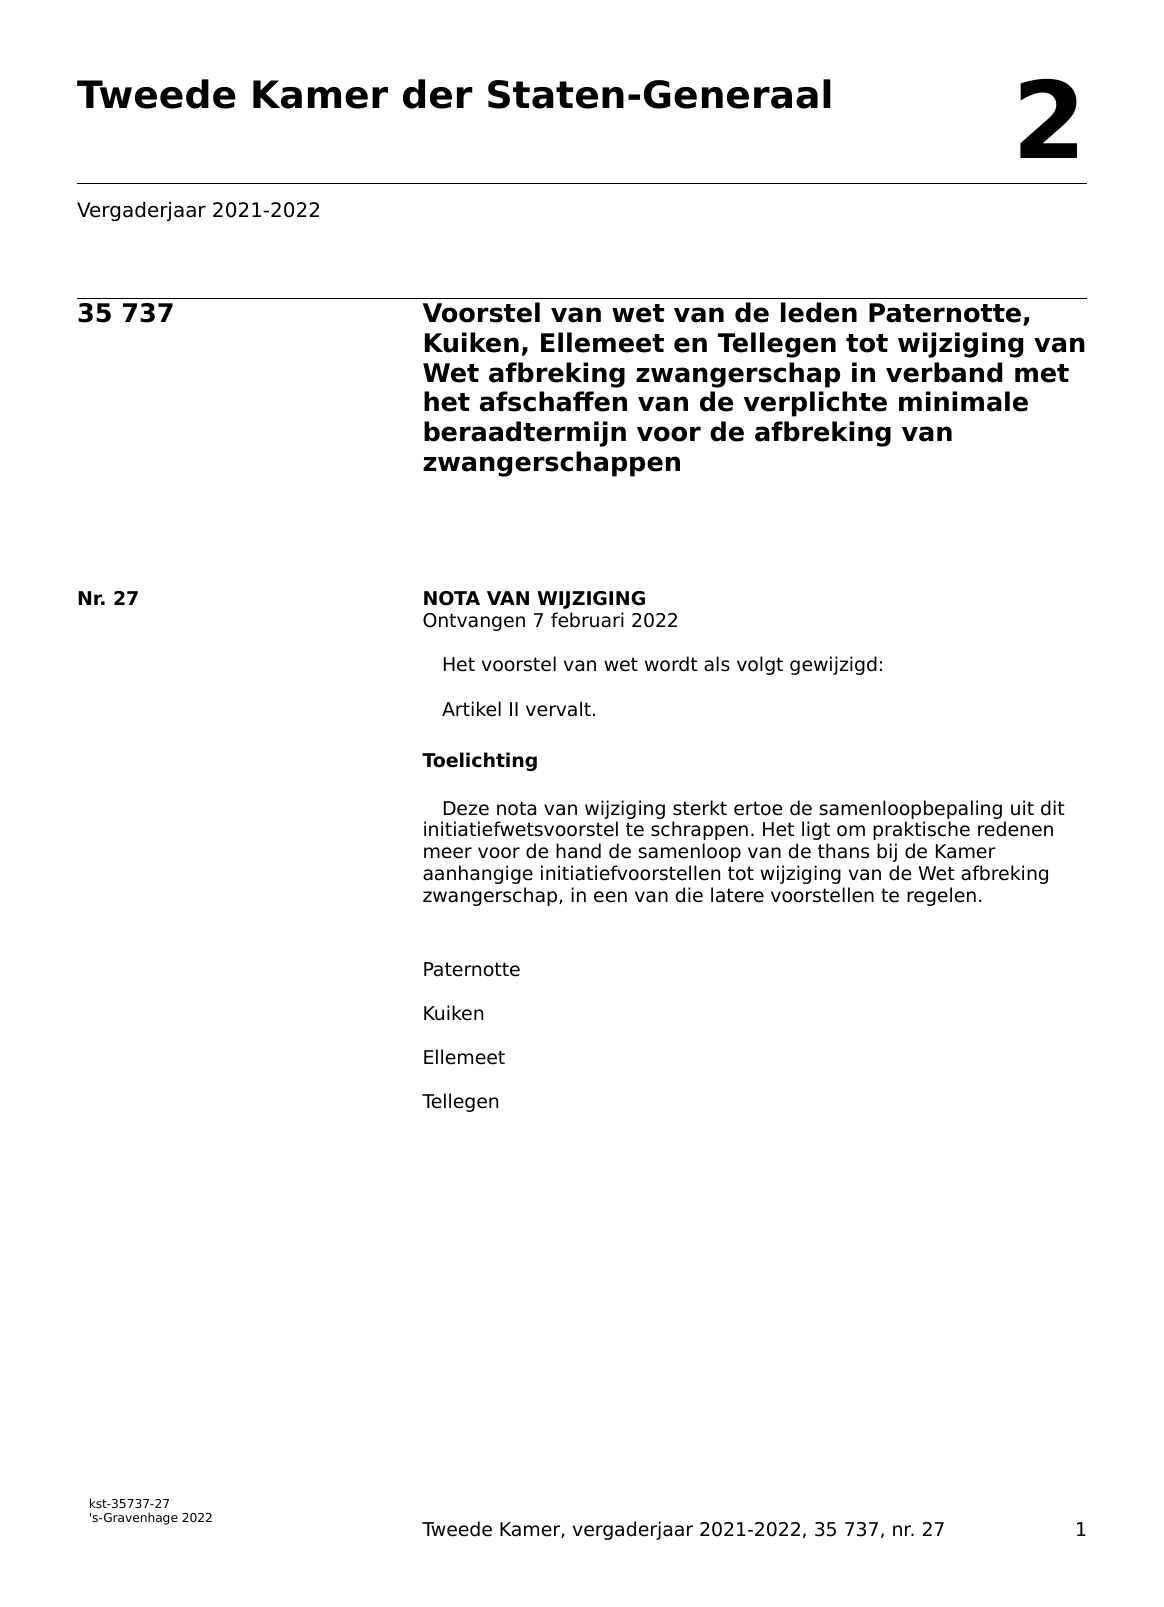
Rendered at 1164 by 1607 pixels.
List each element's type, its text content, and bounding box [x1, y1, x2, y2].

text Deze nota van wijziging sterkt ertoe de samenloopbepaling uit dit initiatiefwetsvoorstel te schrappen. Het ligt om praktische redenen meer voor de hand de samenloop van de thans bij de Kamer aanhangige initiatiefvoorstellen tot wijziging van de Wet afbreking zwangerschap, in een van die latere voorstellen te regelen. [422, 797, 1087, 907]
table_cell Vergaderjaar 2021-2022 [77, 184, 1087, 298]
table_header Tweede Kamer der Staten-Generaal [77, 59, 886, 183]
text Artikel II vervalt. [422, 698, 1087, 720]
text Ontvangen 7 februari 2022 [422, 610, 1087, 632]
subtitle 35 737 Voorstel van wet van de leden Paternotte, Kuiken, Ellemeet en Tellegen tot wijziging van Wet afbreking zwangerschap in verband met het afschaffen van de verplichte minimale beraadtermijn voor de afbreking van zwangerschappen [77, 299, 1087, 477]
subtitle Nr. 27 NOTA VAN WIJZIGING [77, 588, 1087, 610]
subtitle Toelichting [422, 750, 1087, 772]
text kst-35737-27 [88, 1497, 323, 1511]
text Paternotte Kuiken Ellemeet Tellegen [422, 937, 1087, 1113]
text Het voorstel van wet wordt als volgt gewijzigd: [422, 654, 1087, 676]
table_header 2 [886, 59, 1087, 183]
text 's-Gravenhage 2022 [88, 1511, 323, 1525]
